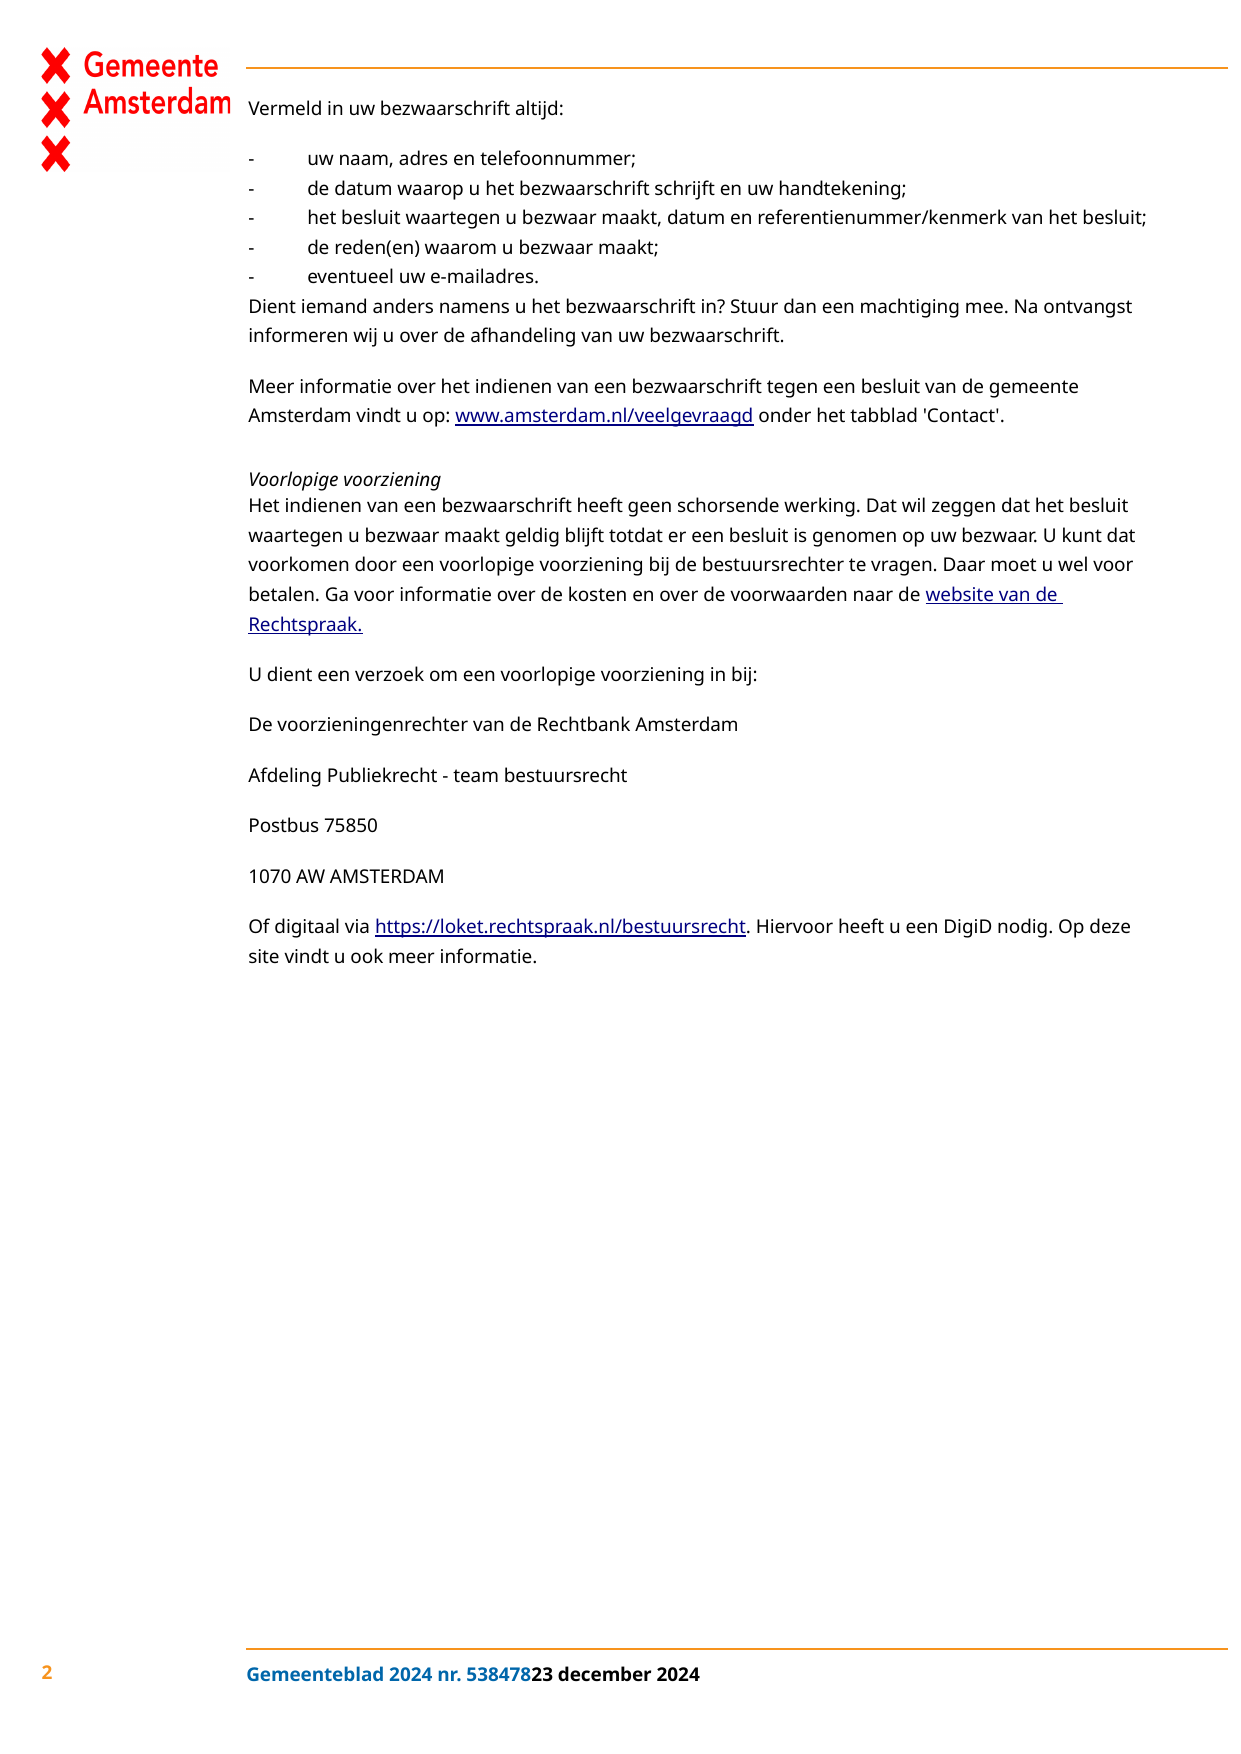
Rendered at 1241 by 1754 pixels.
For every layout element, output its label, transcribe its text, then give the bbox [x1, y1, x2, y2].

text Dient iemand anders namens u het bezwaarschrift in? Stuur dan een machtiging mee. Na ontvangst informeren wij u over de afhandeling van uw bezwaarschrift. [248, 293, 1152, 348]
text De voorzieningenrechter van de Rechtbank Amsterdam [248, 712, 1152, 737]
text Postbus 75850 [248, 812, 1152, 838]
picture [41, 47, 231, 172]
text Meer informatie over het indienen van een bezwaarschrift tegen een besluit van de gemeente Amsterdam vindt u op: www.amsterdam.nl/veelgevraagd onder het tabblad 'Contact'. [248, 373, 1152, 428]
text 1070 AW AMSTERDAM [248, 863, 1152, 888]
text Het indienen van een bezwaarschrift heeft geen schorsende werking. Dat wil zeggen dat het besluit waartegen u bezwaar maakt geldig blijft totdat er een besluit is genomen op uw bezwaar. U kunt dat voorkomen door een voorlopige voorziening bij de bestuursrechter te vragen. Daar moet u wel voor betalen. Ga voor informatie over de kosten en over de voorwaarden naar de website van de Rechtspraak. [248, 492, 1152, 636]
text Voorlopige voorziening [248, 467, 1152, 492]
list uw naam, adres en telefoonnummer; [248, 145, 1152, 171]
list de datum waarop u het bezwaarschrift schrijft en uw handtekening; [248, 175, 1152, 201]
text Vermeld in uw bezwaarschrift altijd: [248, 95, 1152, 121]
text U dient een verzoek om een voorlopige voorziening in bij: [248, 661, 1152, 687]
list het besluit waartegen u bezwaar maakt, datum en referentienummer/kenmerk van het besluit; [248, 204, 1152, 230]
text Of digitaal via https://loket.rechtspraak.nl/bestuursrecht. Hiervoor heeft u een DigiD nodig. Op deze site vindt u ook meer informatie. [248, 913, 1152, 968]
list de reden(en) waarom u bezwaar maakt; [248, 234, 1152, 260]
list eventueel uw e-mailadres. [248, 263, 1152, 289]
text Afdeling Publiekrecht - team bestuursrecht [248, 762, 1152, 788]
